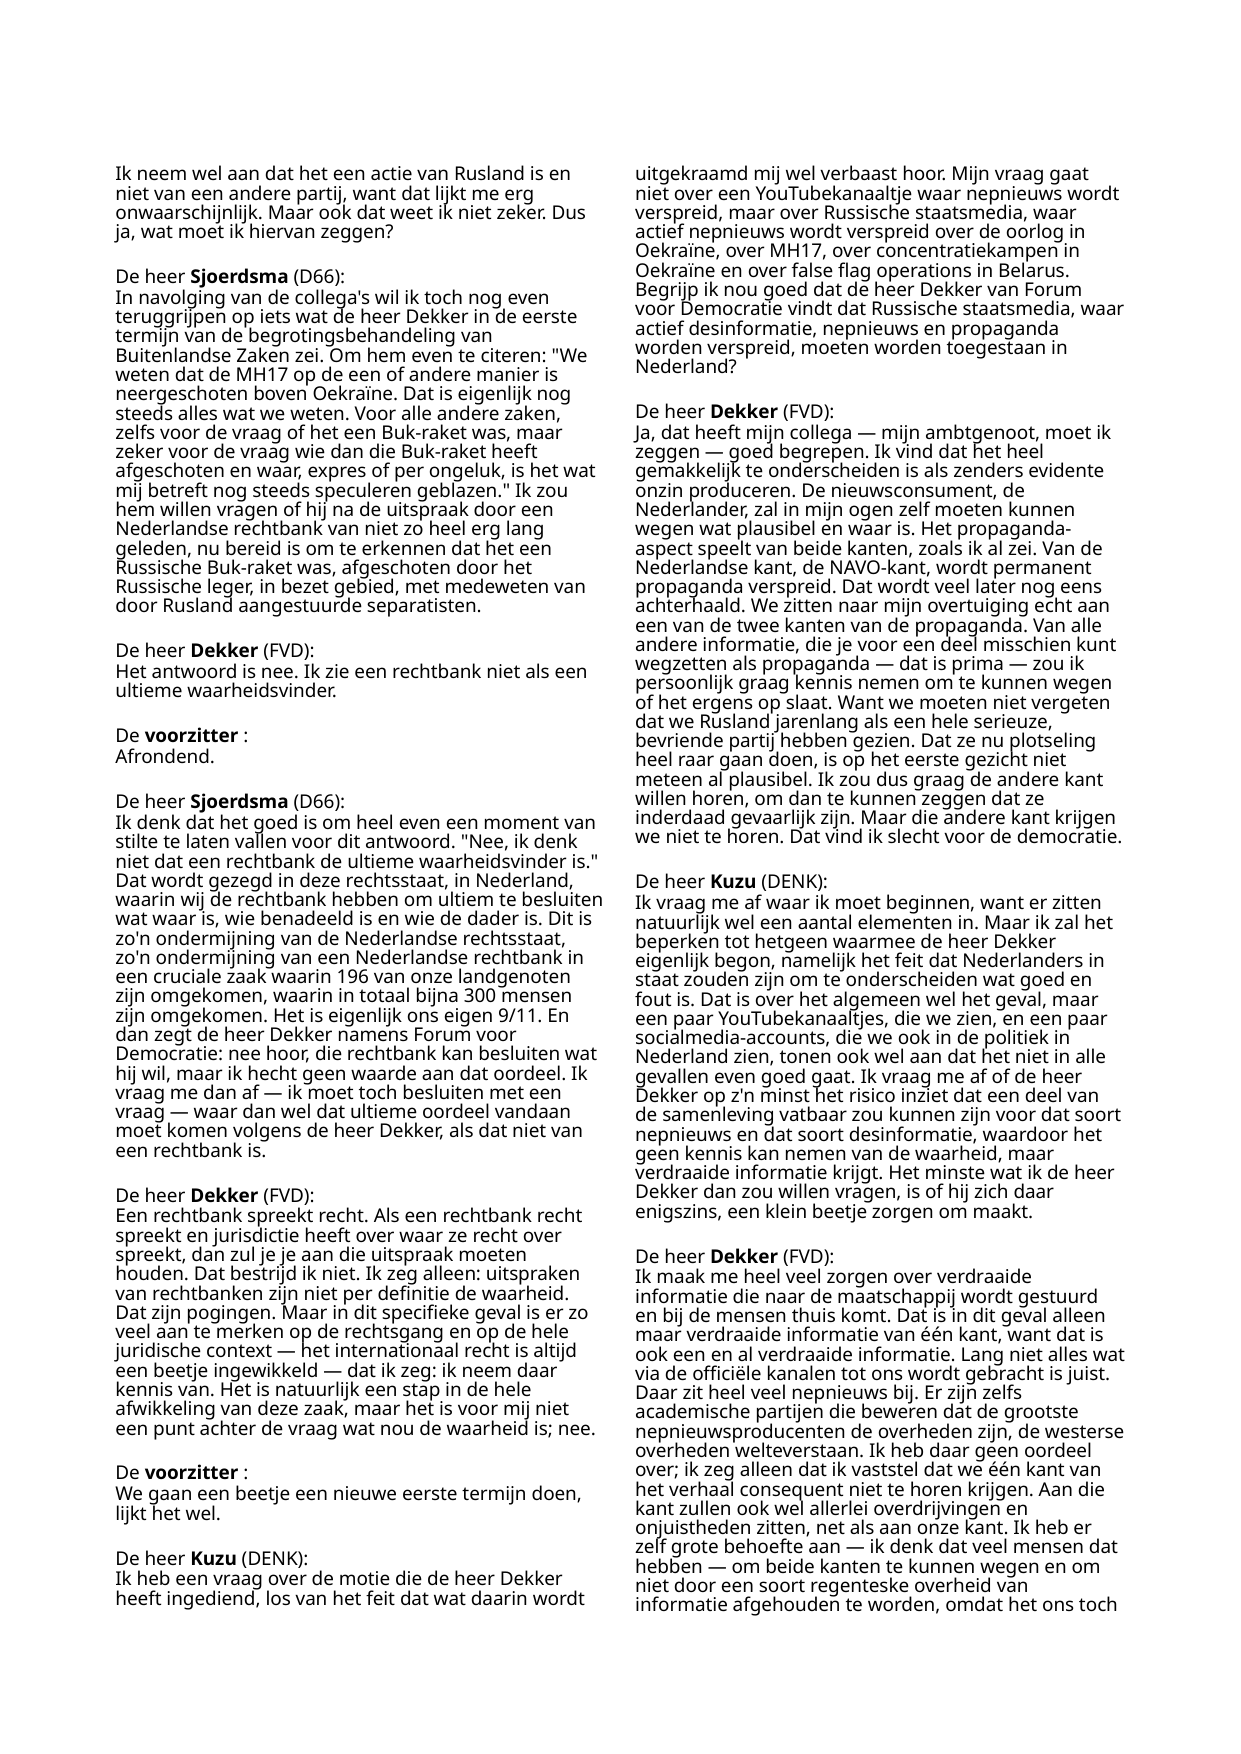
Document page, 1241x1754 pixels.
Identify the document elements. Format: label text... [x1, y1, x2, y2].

text De heer Sjoerdsma (D66): [115, 263, 605, 289]
text De heer Dekker (FVD): [115, 637, 605, 663]
text Ik neem wel aan dat het een actie van Rusland is en niet van een andere partij, want dat lijkt me erg onwaarschijnlijk. Maar ook dat weet ik niet zeker. Dus ja, wat moet ik hiervan zeggen? [115, 165, 605, 242]
text De heer Dekker (FVD): [115, 1182, 605, 1207]
text De voorzitter : [115, 722, 605, 748]
text In navolging van de collega's wil ik toch nog even teruggrijpen op iets wat de heer Dekker in de eerste termijn van de begrotingsbehandeling van Buitenlandse Zaken zei. Om hem even te citeren: "We weten dat de MH17 op de een of andere manier is neergeschoten boven Oekraïne. Dat is eigenlijk nog steeds alles wat we weten. Voor alle andere zaken, zelfs voor de vraag of het een Buk-raket was, maar zeker voor de vraag wie dan die Buk-raket heeft afgeschoten en waar, expres of per ongeluk, is het wat mij betreft nog steeds speculeren geblazen." Ik zou hem willen vragen of hij na de uitspraak door een Nederlandse rechtbank van niet zo heel erg lang geleden, nu bereid is om te erkennen dat het een Russische Buk-raket was, afgeschoten door het Russische leger, in bezet gebied, met medeweten van door Rusland aangestuurde separatisten. [115, 289, 605, 617]
text De heer Kuzu (DENK): [115, 1545, 605, 1570]
text De heer Sjoerdsma (D66): [115, 788, 605, 814]
text Ja, dat heeft mijn collega — mijn ambtgenoot, moet ik zeggen — goed begrepen. Ik vind dat het heel gemakkelijk te onderscheiden is als zenders evidente onzin produceren. De nieuwsconsument, de Nederlander, zal in mijn ogen zelf moeten kunnen wegen wat plausibel en waar is. Het propaganda-aspect speelt van beide kanten, zoals ik al zei. Van de Nederlandse kant, de NAVO-kant, wordt permanent propaganda verspreid. Dat wordt veel later nog eens achterhaald. We zitten naar mijn overtuiging echt aan een van de twee kanten van de propaganda. Van alle andere informatie, die je voor een deel misschien kunt wegzetten als propaganda — dat is prima — zou ik persoonlijk graag kennis nemen om te kunnen wegen of het ergens op slaat. Want we moeten niet vergeten dat we Rusland jarenlang als een hele serieuze, bevriende partij hebben gezien. Dat ze nu plotseling heel raar gaan doen, is op het eerste gezicht niet meteen al plausibel. Ik zou dus graag de andere kant willen horen, om dan te kunnen zeggen dat ze inderdaad gevaarlijk zijn. Maar die andere kant krijgen we niet te horen. Dat vind ik slecht voor de democratie. [635, 424, 1125, 848]
text De heer Dekker (FVD): [635, 398, 1125, 424]
text We gaan een beetje een nieuwe eerste termijn doen, lijkt het wel. [115, 1485, 605, 1524]
text Ik heb een vraag over de motie die de heer Dekker heeft ingediend, los van het feit dat wat daarin wordt [115, 1570, 605, 1609]
text Afrondend. [115, 748, 605, 767]
text Ik maak me heel veel zorgen over verdraaide informatie die naar de maatschappij wordt gestuurd en bij de mensen thuis komt. Dat is in dit geval alleen maar verdraaide informatie van één kant, want dat is ook een en al verdraaide informatie. Lang niet alles wat via de officiële kanalen tot ons wordt gebracht is juist. Daar zit heel veel nepnieuws bij. Er zijn zelfs academische partijen die beweren dat de grootste nepnieuwsproducenten de overheden zijn, de westerse overheden welteverstaan. Ik heb daar geen oordeel over; ik zeg alleen dat ik vaststel dat we één kant van het verhaal consequent niet te horen krijgen. Aan die kant zullen ook wel allerlei overdrijvingen en onjuistheden zitten, net als aan onze kant. Ik heb er zelf grote behoefte aan — ik denk dat veel mensen dat hebben — om beide kanten te kunnen wegen en om niet door een soort regenteske overheid van informatie afgehouden te worden, omdat het ons toch [635, 1268, 1125, 1615]
text Een rechtbank spreekt recht. Als een rechtbank recht spreekt en jurisdictie heeft over waar ze recht over spreekt, dan zul je je aan die uitspraak moeten houden. Dat bestrijd ik niet. Ik zeg alleen: uitspraken van rechtbanken zijn niet per definitie de waarheid. Dat zijn pogingen. Maar in dit specifieke geval is er zo veel aan te merken op de rechtsgang en op de hele juridische context — het internationaal recht is altijd een beetje ingewikkeld — dat ik zeg: ik neem daar kennis van. Het is natuurlijk een stap in de hele afwikkeling van deze zaak, maar het is voor mij niet een punt achter de vraag wat nou de waarheid is; nee. [115, 1207, 605, 1439]
text Ik denk dat het goed is om heel even een moment van stilte te laten vallen voor dit antwoord. "Nee, ik denk niet dat een rechtbank de ultieme waarheidsvinder is." Dat wordt gezegd in deze rechtsstaat, in Nederland, waarin wij de rechtbank hebben om ultiem te besluiten wat waar is, wie benadeeld is en wie de dader is. Dit is zo'n ondermijning van de Nederlandse rechtsstaat, zo'n ondermijning van een Nederlandse rechtbank in een cruciale zaak waarin 196 van onze landgenoten zijn omgekomen, waarin in totaal bijna 300 mensen zijn omgekomen. Het is eigenlijk ons eigen 9/11. En dan zegt de heer Dekker namens Forum voor Democratie: nee hoor, die rechtbank kan besluiten wat hij wil, maar ik hecht geen waarde aan dat oordeel. Ik vraag me dan af — ik moet toch besluiten met een vraag — waar dan wel dat ultieme oordeel vandaan moet komen volgens de heer Dekker, als dat niet van een rechtbank is. [115, 814, 605, 1161]
text Ik vraag me af waar ik moet beginnen, want er zitten natuurlijk wel een aantal elementen in. Maar ik zal het beperken tot hetgeen waarmee de heer Dekker eigenlijk begon, namelijk het feit dat Nederlanders in staat zouden zijn om te onderscheiden wat goed en fout is. Dat is over het algemeen wel het geval, maar een paar YouTubekanaaltjes, die we zien, en een paar socialmedia-accounts, die we ook in de politiek in Nederland zien, tonen ook wel aan dat het niet in alle gevallen even goed gaat. Ik vraag me af of de heer Dekker op z'n minst het risico inziet dat een deel van de samenleving vatbaar zou kunnen zijn voor dat soort nepnieuws en dat soort desinformatie, waardoor het geen kennis kan nemen van de waarheid, maar verdraaide informatie krijgt. Het minste wat ik de heer Dekker dan zou willen vragen, is of hij zich daar enigszins, een klein beetje zorgen om maakt. [635, 894, 1125, 1222]
text uitgekraamd mij wel verbaast hoor. Mijn vraag gaat niet over een YouTubekanaaltje waar nepnieuws wordt verspreid, maar over Russische staatsmedia, waar actief nepnieuws wordt verspreid over de oorlog in Oekraïne, over MH17, over concentratiekampen in Oekraïne en over false flag operations in Belarus. Begrijp ik nou goed dat de heer Dekker van Forum voor Democratie vindt dat Russische staatsmedia, waar actief desinformatie, nepnieuws en propaganda worden verspreid, moeten worden toegestaan in Nederland? [635, 165, 1125, 377]
text De heer Kuzu (DENK): [635, 869, 1125, 894]
text De heer Dekker (FVD): [635, 1243, 1125, 1268]
text Het antwoord is nee. Ik zie een rechtbank niet als een ultieme waarheidsvinder. [115, 663, 605, 702]
text De voorzitter : [115, 1459, 605, 1485]
